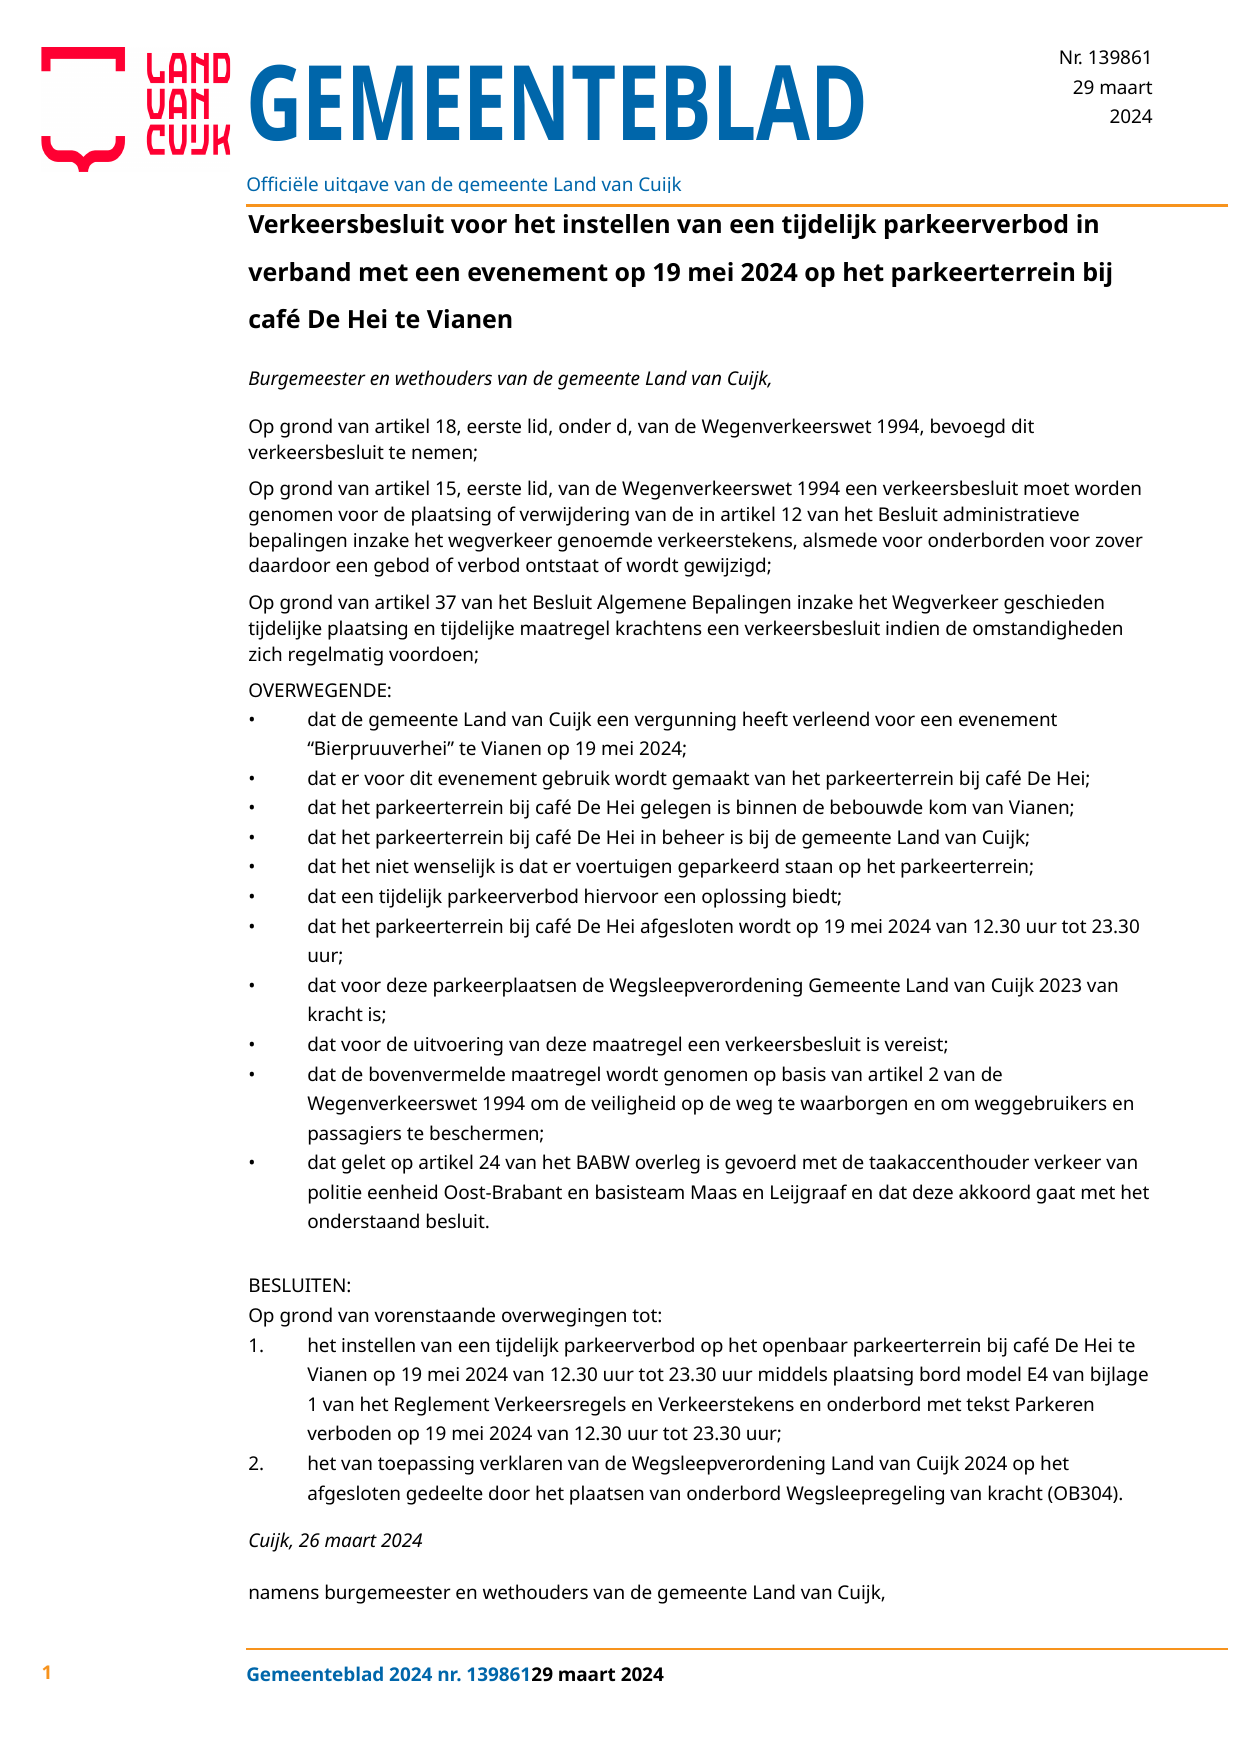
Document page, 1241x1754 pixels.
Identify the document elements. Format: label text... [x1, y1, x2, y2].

text namens burgemeester en wethouders van de gemeente Land van Cuijk, [248, 1579, 1152, 1605]
list dat het parkeerterrein bij café De Hei in beheer is bij de gemeente Land van Cuijk; [248, 824, 1152, 850]
list dat het parkeerterrein bij café De Hei gelegen is binnen de bebouwde kom van Vianen; [248, 794, 1152, 820]
text Op grond van artikel 18, eerste lid, onder d, van de Wegenverkeerswet 1994, bevoegd dit verkeersbesluit te nemen; [248, 413, 1152, 464]
text Op grond van vorenstaande overwegingen tot: [248, 1302, 1152, 1328]
list het instellen van een tijdelijk parkeerverbod op het openbaar parkeerterrein bij café De Hei te Vianen op 19 mei 2024 van 12.30 uur tot 23.30 uur middels plaatsing bord model E4 van bijlage 1 van het Reglement Verkeersregels en Verkeerstekens en onderbord met tekst Parkeren verboden op 19 mei 2024 van 12.30 uur tot 23.30 uur; [248, 1332, 1152, 1446]
list dat gelet op artikel 24 van het BABW overleg is gevoerd met de taakaccenthouder verkeer van politie eenheid Oost-Brabant en basisteam Maas en Leijgraaf en dat deze akkoord gaat met het onderstaand besluit. [248, 1149, 1152, 1234]
list dat voor de uitvoering van deze maatregel een verkeersbesluit is vereist; [248, 1031, 1152, 1057]
list dat voor deze parkeerplaatsen de Wegsleepverordening Gemeente Land van Cuijk 2023 van kracht is; [248, 972, 1152, 1027]
text OVERWEGENDE: [248, 677, 1152, 703]
text BESLUITEN: [248, 1273, 1152, 1298]
list dat het parkeerterrein bij café De Hei afgesloten wordt op 19 mei 2024 van 12.30 uur tot 23.30 uur; [248, 913, 1152, 968]
list dat de bovenvermelde maatregel wordt genomen op basis van artikel 2 van de Wegenverkeerswet 1994 om de veiligheid op de weg te waarborgen en om weggebruikers en passagiers te beschermen; [248, 1061, 1152, 1146]
text Burgemeester en wethouders van de gemeente Land van Cuijk, [248, 366, 1152, 391]
list dat er voor dit evenement gebruik wordt gemaakt van het parkeerterrein bij café De Hei; [248, 765, 1152, 791]
text Op grond van artikel 37 van het Besluit Algemene Bepalingen inzake het Wegverkeer geschieden tijdelijke plaatsing en tijdelijke maatregel krachtens een verkeersbesluit indien de omstandigheden zich regelmatig voordoen; [248, 589, 1152, 667]
list dat het niet wenselijk is dat er voertuigen geparkeerd staan op het parkeerterrein; [248, 854, 1152, 879]
text Cuijk, 26 maart 2024 [248, 1528, 1152, 1553]
list dat een tijdelijk parkeerverbod hiervoor een oplossing biedt; [248, 883, 1152, 909]
picture [41, 47, 231, 172]
list dat de gemeente Land van Cuijk een vergunning heeft verleend voor een evenement “Bierpruuverhei” te Vianen op 19 mei 2024; [248, 706, 1152, 761]
list het van toepassing verklaren van de Wegsleepverordening Land van Cuijk 2024 op het afgesloten gedeelte door het plaatsen van onderbord Wegsleepregeling van kracht (OB304). [248, 1450, 1152, 1506]
text Verkeersbesluit voor het instellen van een tijdelijk parkeerverbod in verband met een evenement op 19 mei 2024 op het parkeerterrein bij café De Hei te Vianen [248, 207, 1152, 336]
text Op grond van artikel 15, eerste lid, van de Wegenverkeerswet 1994 een verkeersbesluit moet worden genomen voor de plaatsing of verwijdering van de in artikel 12 van het Besluit administratieve bepalingen inzake het wegverkeer genoemde verkeerstekens, alsmede voor onderborden voor zover daardoor een gebod of verbod ontstaat of wordt gewijzigd; [248, 476, 1152, 578]
